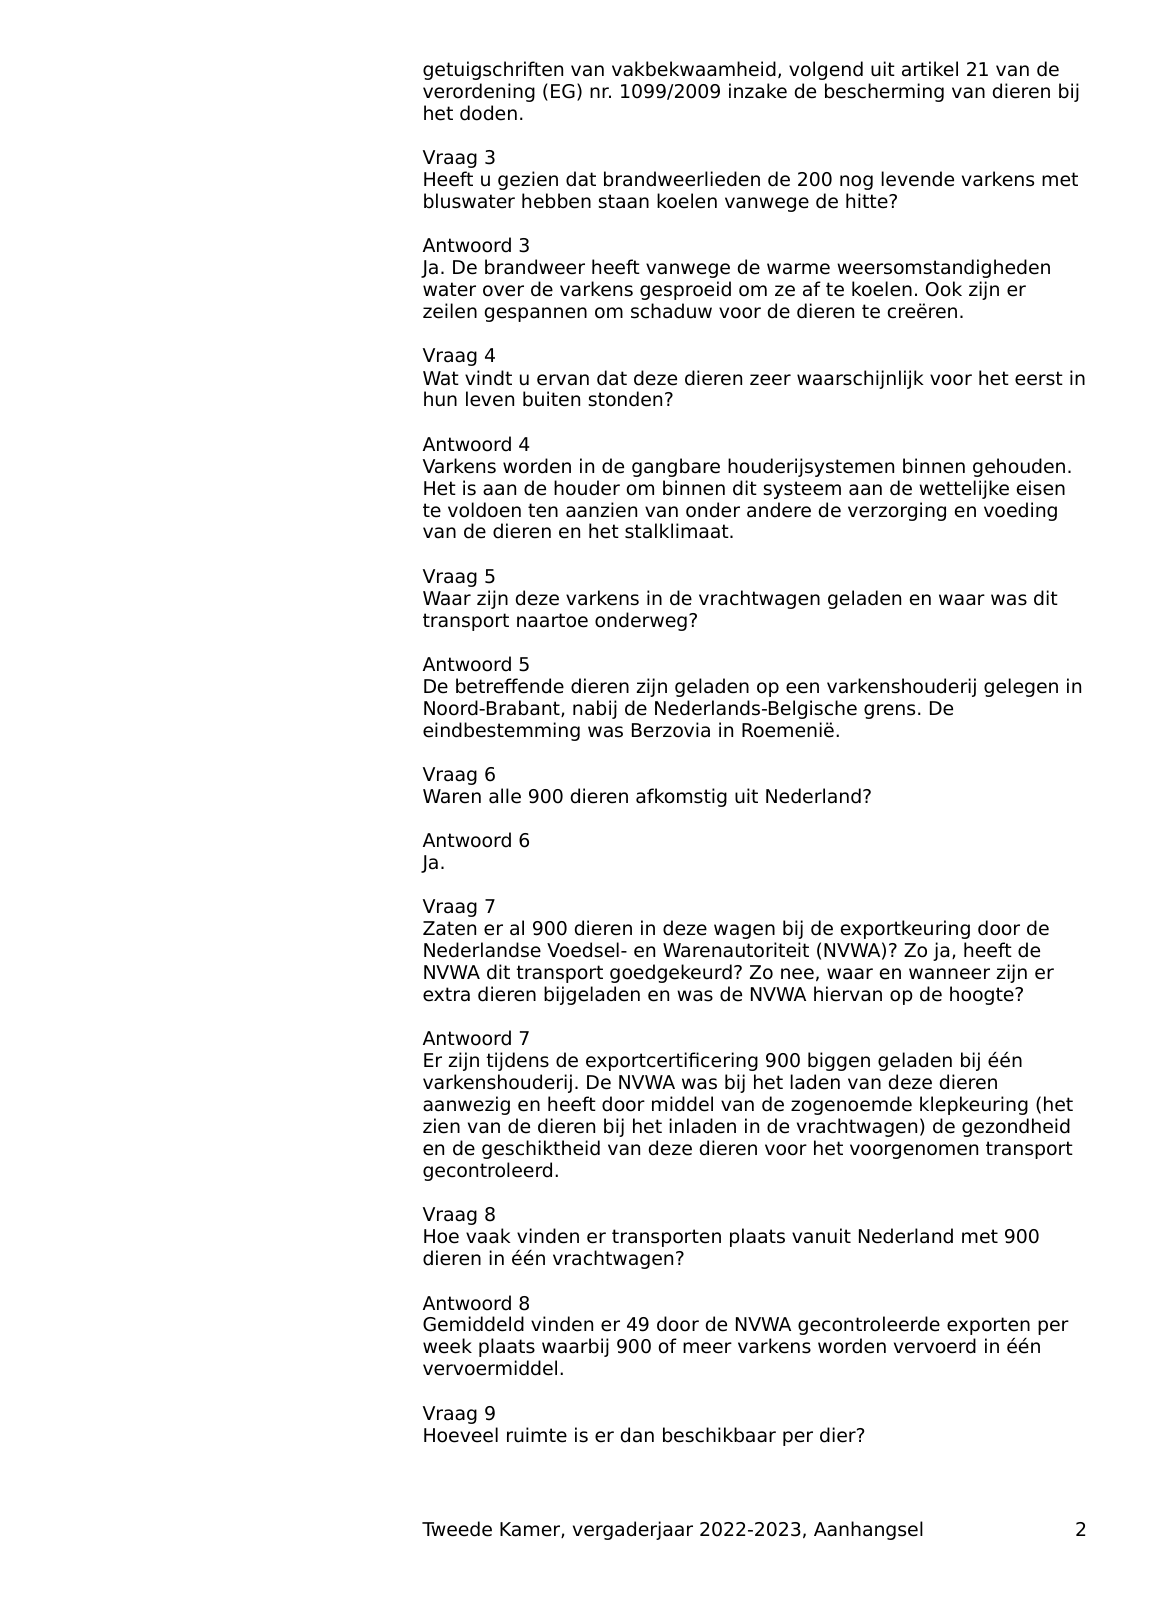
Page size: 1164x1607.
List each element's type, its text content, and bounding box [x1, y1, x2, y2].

text Waar zijn deze varkens in de vrachtwagen geladen en waar was dit transport naartoe onderweg? [422, 588, 1087, 632]
text Hoeveel ruimte is er dan beschikbaar per dier? [422, 1424, 1087, 1446]
text Er zijn tijdens de exportcertificering 900 biggen geladen bij één varkenshouderij. De NVWA was bij het laden van deze dieren aanwezig en heeft door middel van de zogenoemde klepkeuring (het zien van de dieren bij het inladen in de vrachtwagen) de gezondheid en de geschiktheid van deze dieren voor het voorgenomen transport gecontroleerd. [422, 1050, 1087, 1182]
text Zaten er al 900 dieren in deze wagen bij de exportkeuring door de Nederlandse Voedsel- en Warenautoriteit (NVWA)? Zo ja, heeft de NVWA dit transport goedgekeurd? Zo nee, waar en wanneer zijn er extra dieren bijgeladen en was de NVWA hiervan op de hoogte? [422, 918, 1087, 1006]
text Antwoord 7 [422, 1028, 1087, 1050]
text Ja. De brandweer heeft vanwege de warme weersomstandigheden water over de varkens gesproeid om ze af te koelen. Ook zijn er zeilen gespannen om schaduw voor de dieren te creëren. [422, 257, 1087, 323]
text Antwoord 4 [422, 433, 1087, 456]
text getuigschriften van vakbekwaamheid, volgend uit artikel 21 van de verordening (EG) nr. 1099/2009 inzake de bescherming van dieren bij het doden. [422, 59, 1087, 125]
text Gemiddeld vinden er 49 door de NVWA gecontroleerde exporten per week plaats waarbij 900 of meer varkens worden vervoerd in één vervoermiddel. [422, 1314, 1087, 1380]
text Antwoord 3 [422, 235, 1087, 257]
text Wat vindt u ervan dat deze dieren zeer waarschijnlijk voor het eerst in hun leven buiten stonden? [422, 367, 1087, 411]
text Antwoord 8 [422, 1292, 1087, 1314]
text Vraag 4 [422, 345, 1087, 367]
text Varkens worden in de gangbare houderijsystemen binnen gehouden. Het is aan de houder om binnen dit systeem aan de wettelijke eisen te voldoen ten aanzien van onder andere de verzorging en voeding van de dieren en het stalklimaat. [422, 456, 1087, 543]
text Antwoord 6 [422, 830, 1087, 852]
text De betreffende dieren zijn geladen op een varkenshouderij gelegen in Noord-Brabant, nabij de Nederlands-Belgische grens. De eindbestemming was Berzovia in Roemenië. [422, 676, 1087, 742]
text Vraag 5 [422, 566, 1087, 588]
text Ja. [422, 852, 1087, 874]
text Antwoord 5 [422, 654, 1087, 676]
text Hoe vaak vinden er transporten plaats vanuit Nederland met 900 dieren in één vrachtwagen? [422, 1226, 1087, 1270]
text Vraag 6 [422, 764, 1087, 786]
text Vraag 3 [422, 147, 1087, 169]
text Waren alle 900 dieren afkomstig uit Nederland? [422, 786, 1087, 808]
text Vraag 9 [422, 1402, 1087, 1424]
text Vraag 7 [422, 896, 1087, 918]
text Heeft u gezien dat brandweerlieden de 200 nog levende varkens met bluswater hebben staan koelen vanwege de hitte? [422, 169, 1087, 213]
text Vraag 8 [422, 1204, 1087, 1226]
